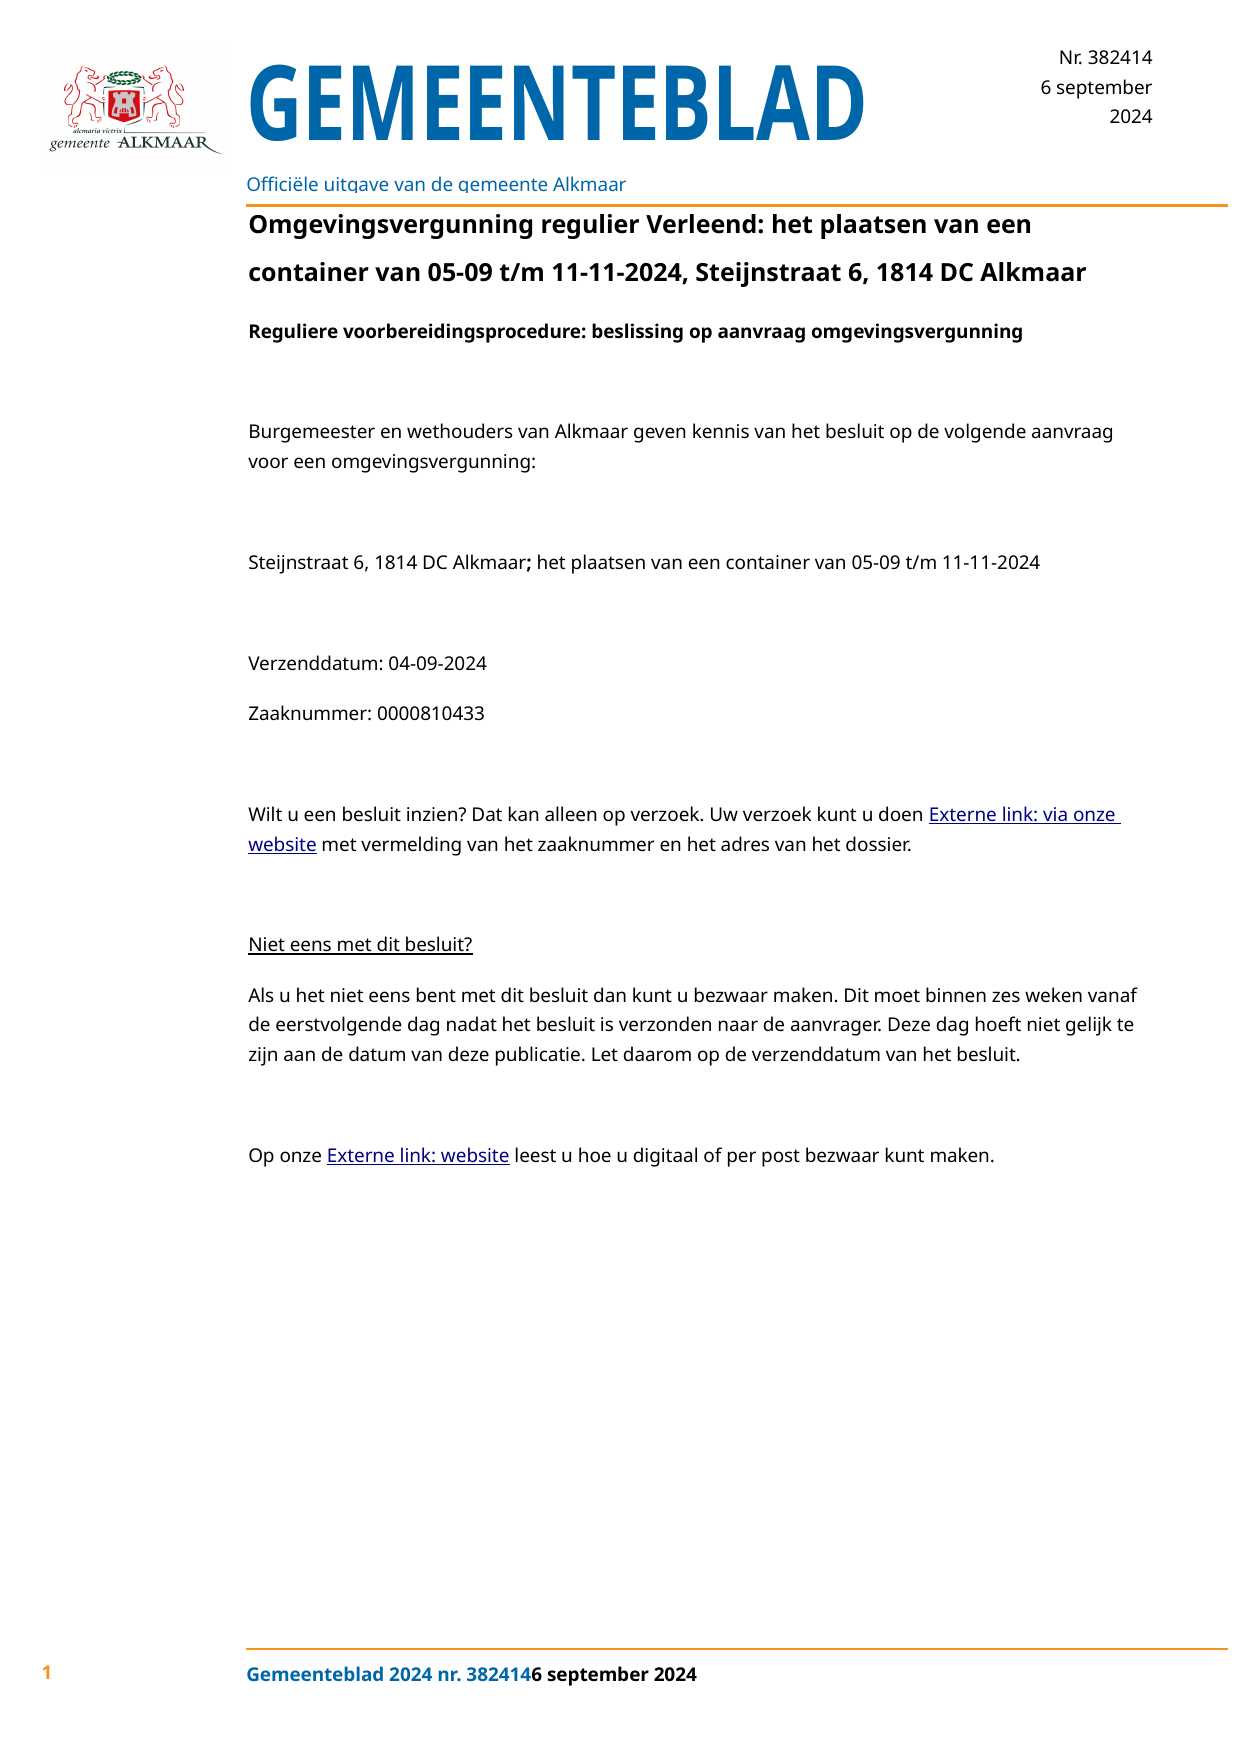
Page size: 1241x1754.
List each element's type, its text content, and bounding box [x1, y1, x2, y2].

picture [41, 47, 231, 172]
text Niet eens met dit besluit? [248, 932, 1152, 957]
text Als u het niet eens bent met dit besluit dan kunt u bezwaar maken. Dit moet binnen zes weken vanaf de eerstvolgende dag nadat het besluit is verzonden naar de aanvrager. Deze dag hoeft niet gelijk te zijn aan de datum van deze publicatie. Let daarom op de verzenddatum van het besluit. [248, 982, 1152, 1067]
text Omgevingsvergunning regulier Verleend: het plaatsen van een container van 05-09 t/m 11-11-2024, Steijnstraat 6, 1814 DC Alkmaar [248, 207, 1152, 288]
text Wilt u een besluit inzien? Dat kan alleen op verzoek. Uw verzoek kunt u doen Externe link: via onze website met vermelding van het zaaknummer en het adres van het dossier. [248, 801, 1152, 857]
text Op onze Externe link: website leest u hoe u digitaal of per post bezwaar kunt maken. [248, 1142, 1152, 1168]
text Burgemeester en wethouders van Alkmaar geven kennis van het besluit op de volgende aanvraag voor een omgevingsvergunning: [248, 419, 1152, 474]
text Reguliere voorbereidingsprocedure: beslissing op aanvraag omgevingsvergunning [248, 318, 1152, 344]
text Zaaknummer: 0000810433 [248, 700, 1152, 726]
text Verzenddatum: 04-09-2024 [248, 650, 1152, 676]
text Steijnstraat 6, 1814 DC Alkmaar; het plaatsen van een container van 05-09 t/m 11-11-2024 [248, 549, 1152, 575]
